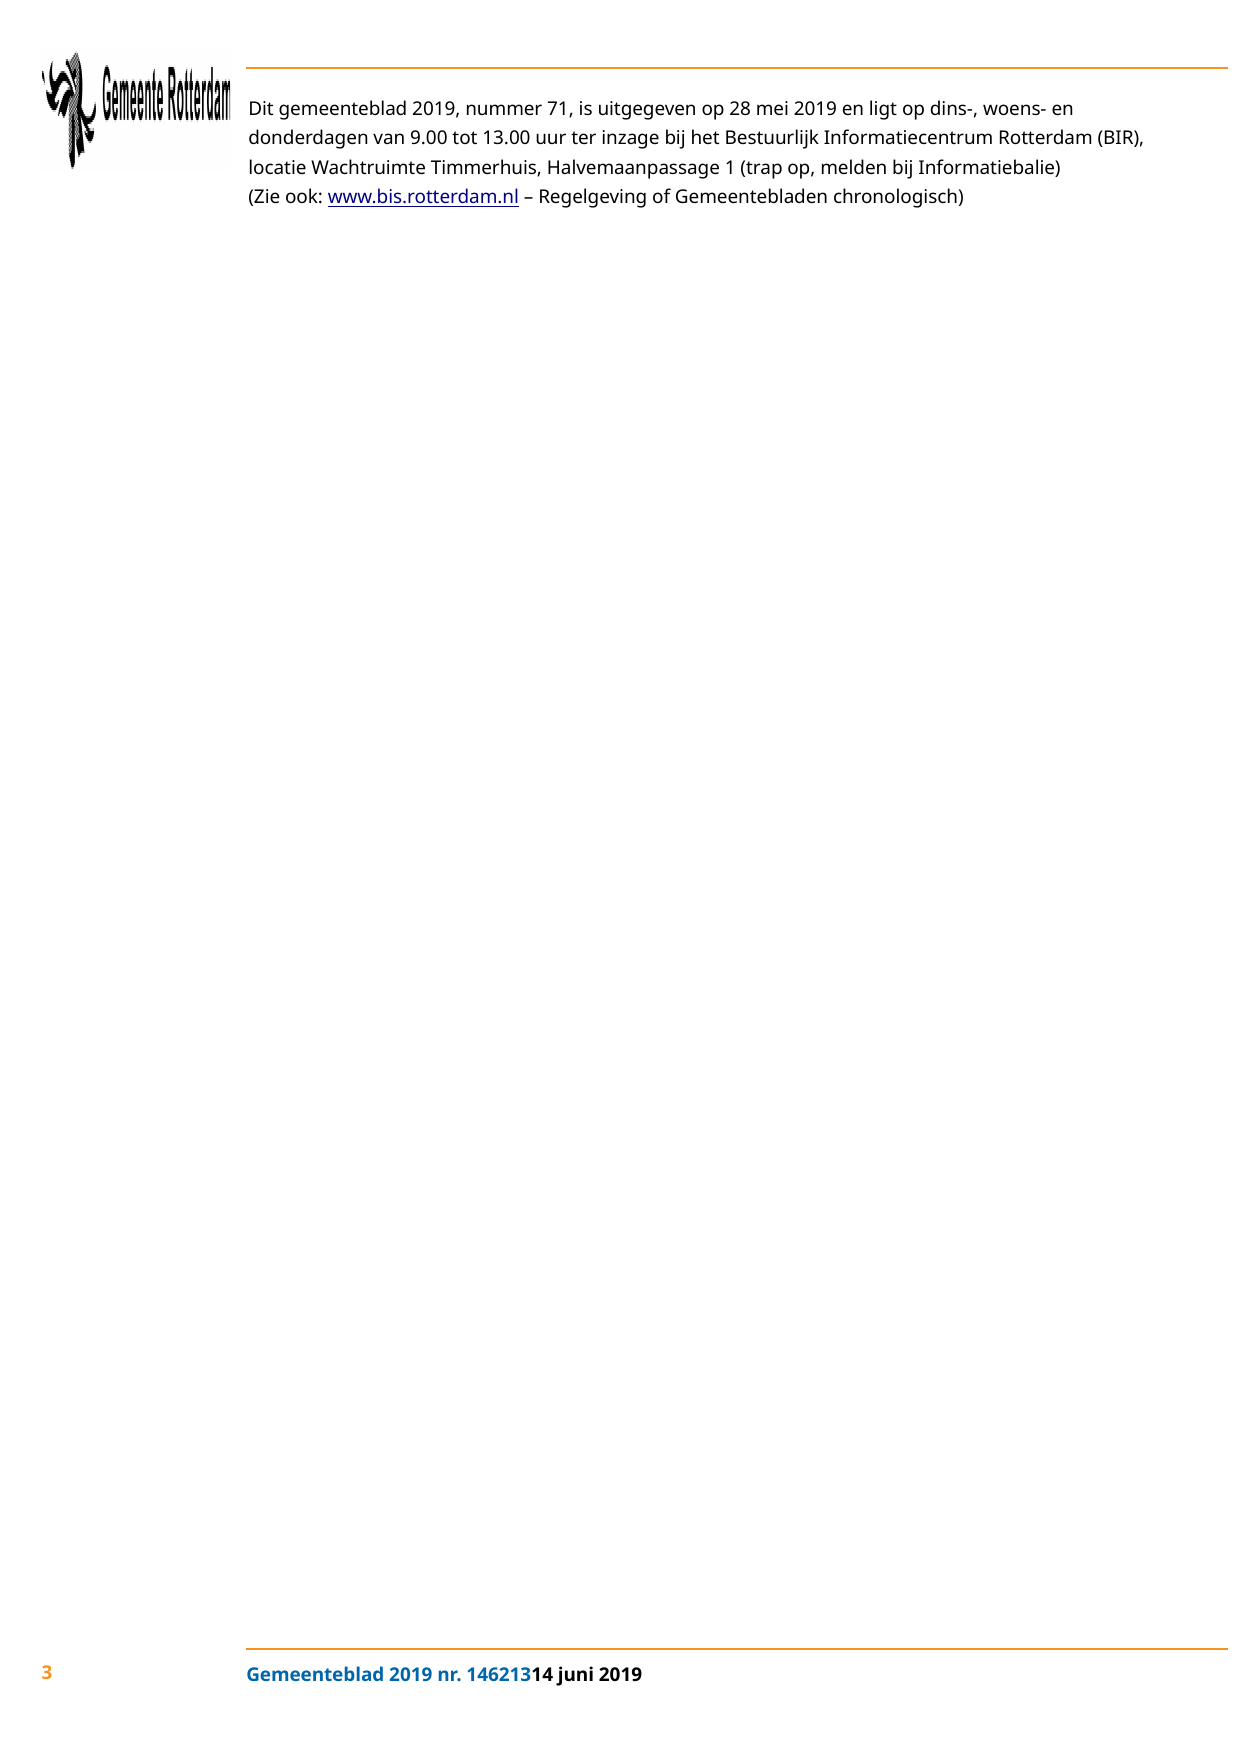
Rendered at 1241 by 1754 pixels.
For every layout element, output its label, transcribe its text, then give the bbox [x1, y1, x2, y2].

picture [41, 47, 231, 172]
text Dit gemeenteblad 2019, nummer 71, is uitgegeven op 28 mei 2019 en ligt op dins-, woens- en donderdagen van 9.00 tot 13.00 uur ter inzage bij het Bestuurlijk Informatiecentrum Rotterdam (BIR), locatie Wachtruimte Timmerhuis, Halvemaanpassage 1 (trap op, melden bij Informatiebalie) [248, 95, 1152, 180]
text (Zie ook: www.bis.rotterdam.nl – Regelgeving of Gemeentebladen chronologisch) [248, 184, 1152, 209]
